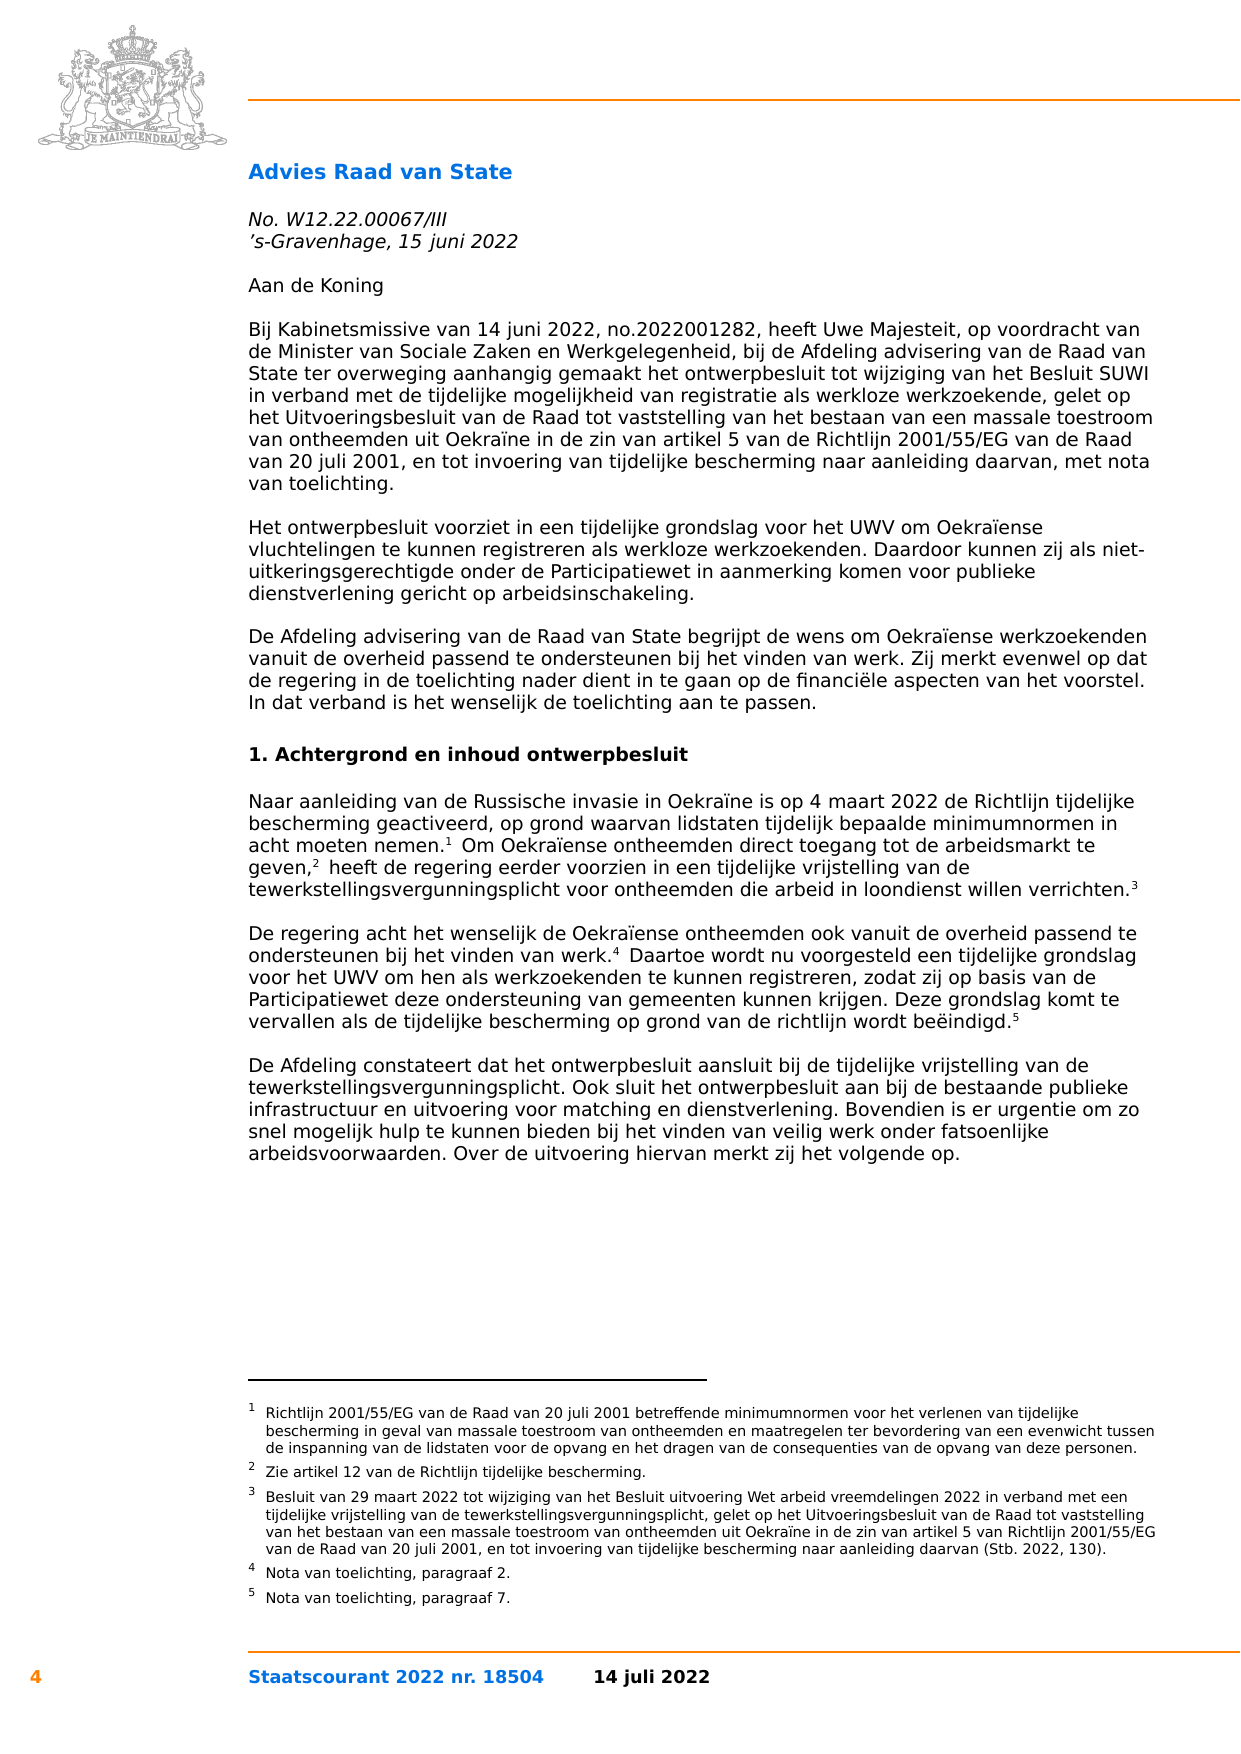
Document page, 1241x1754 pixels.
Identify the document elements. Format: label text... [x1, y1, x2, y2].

text De regering acht het wenselijk de Oekraïense ontheemden ook vanuit de overheid passend te ondersteunen bij het vinden van werk. Daartoe wordt nu voorgesteld een tijdelijke grondslag voor het UWV om hen als werkzoekenden te kunnen registreren, zodat zij op basis van de Participatiewet deze ondersteuning van gemeenten kunnen krijgen. Deze grondslag komt te vervallen als de tijdelijke bescherming op grond van de richtlijn wordt beëindigd. [248, 923, 1163, 1033]
subtitle 1. Achtergrond en inhoud ontwerpbesluit [248, 744, 1163, 766]
text De Afdeling advisering van de Raad van State begrijpt de wens om Oekraïense werkzoekenden vanuit de overheid passend te ondersteunen bij het vinden van werk. Zij merkt evenwel op dat de regering in de toelichting nader dient in te gaan op de financiële aspecten van het voorstel. In dat verband is het wenselijk de toelichting aan te passen. [248, 626, 1163, 714]
text Bij Kabinetsmissive van 14 juni 2022, no.2022001282, heeft Uwe Majesteit, op voordracht van de Minister van Sociale Zaken en Werkgelegenheid, bij de Afdeling advisering van de Raad van State ter overweging aanhangig gemaakt het ontwerpbesluit tot wijziging van het Besluit SUWI in verband met de tijdelijke mogelijkheid van registratie als werkloze werkzoekende, gelet op het Uitvoeringsbesluit van de Raad tot vaststelling van het bestaan van een massale toestroom van ontheemden uit Oekraïne in de zin van artikel 5 van de Richtlijn 2001/55/EG van de Raad van 20 juli 2001, en tot invoering van tijdelijke bescherming naar aanleiding daarvan, met nota van toelichting. [248, 319, 1163, 495]
text De Afdeling constateert dat het ontwerpbesluit aansluit bij de tijdelijke vrijstelling van de tewerkstellingsvergunningsplicht. Ook sluit het ontwerpbesluit aan bij de bestaande publieke infrastructuur en uitvoering voor matching en dienstverlening. Bovendien is er urgentie om zo snel mogelijk hulp te kunnen bieden bij het vinden van veilig werk onder fatsoenlijke arbeidsvoorwaarden. Over de uitvoering hiervan merkt zij het volgende op. [248, 1055, 1163, 1165]
subtitle Advies Raad van State [248, 160, 1163, 184]
text Naar aanleiding van de Russische invasie in Oekraïne is op 4 maart 2022 de Richtlijn tijdelijke bescherming geactiveerd, op grond waarvan lidstaten tijdelijk bepaalde minimumnormen in acht moeten nemen. Om Oekraïense ontheemden direct toegang tot de arbeidsmarkt te geven, heeft de regering eerder voorzien in een tijdelijke vrijstelling van de tewerkstellingsvergunningsplicht voor ontheemden die arbeid in loondienst willen verrichten. [248, 791, 1163, 901]
text Zie artikel 12 van de Richtlijn tijdelijke bescherming. [248, 1460, 1163, 1482]
text No. W12.22.00067/III [248, 209, 1163, 231]
text Besluit van 29 maart 2022 tot wijziging van het Besluit uitvoering Wet arbeid vreemdelingen 2022 in verband met een tijdelijke vrijstelling van de tewerkstellingsvergunningsplicht, gelet op het Uitvoeringsbesluit van de Raad tot vaststelling van het bestaan van een massale toestroom van ontheemden uit Oekraïne in de zin van artikel 5 van Richtlijn 2001/55/EG van de Raad van 20 juli 2001, en tot invoering van tijdelijke bescherming naar aanleiding daarvan (Stb. 2022, 130). [248, 1485, 1163, 1558]
text Richtlĳn 2001/55/EG van de Raad van 20 juli 2001 betreffende minimumnormen voor het verlenen van tijdelijke bescherming in geval van massale toestroom van ontheemden en maatregelen ter bevordering van een evenwicht tussen de inspanning van de lidstaten voor de opvang en het dragen van de consequenties van de opvang van deze personen. [248, 1401, 1163, 1457]
picture [38, 25, 227, 150]
text Nota van toelichting, paragraaf 2. [248, 1561, 1163, 1583]
text Nota van toelichting, paragraaf 7. [248, 1586, 1163, 1608]
text Het ontwerpbesluit voorziet in een tijdelijke grondslag voor het UWV om Oekraïense vluchtelingen te kunnen registreren als werkloze werkzoekenden. Daardoor kunnen zij als niet-uitkeringsgerechtigde onder de Participatiewet in aanmerking komen voor publieke dienstverlening gericht op arbeidsinschakeling. [248, 517, 1163, 604]
text Aan de Koning [248, 275, 1163, 297]
text ’s-Gravenhage, 15 juni 2022 [248, 231, 1163, 253]
